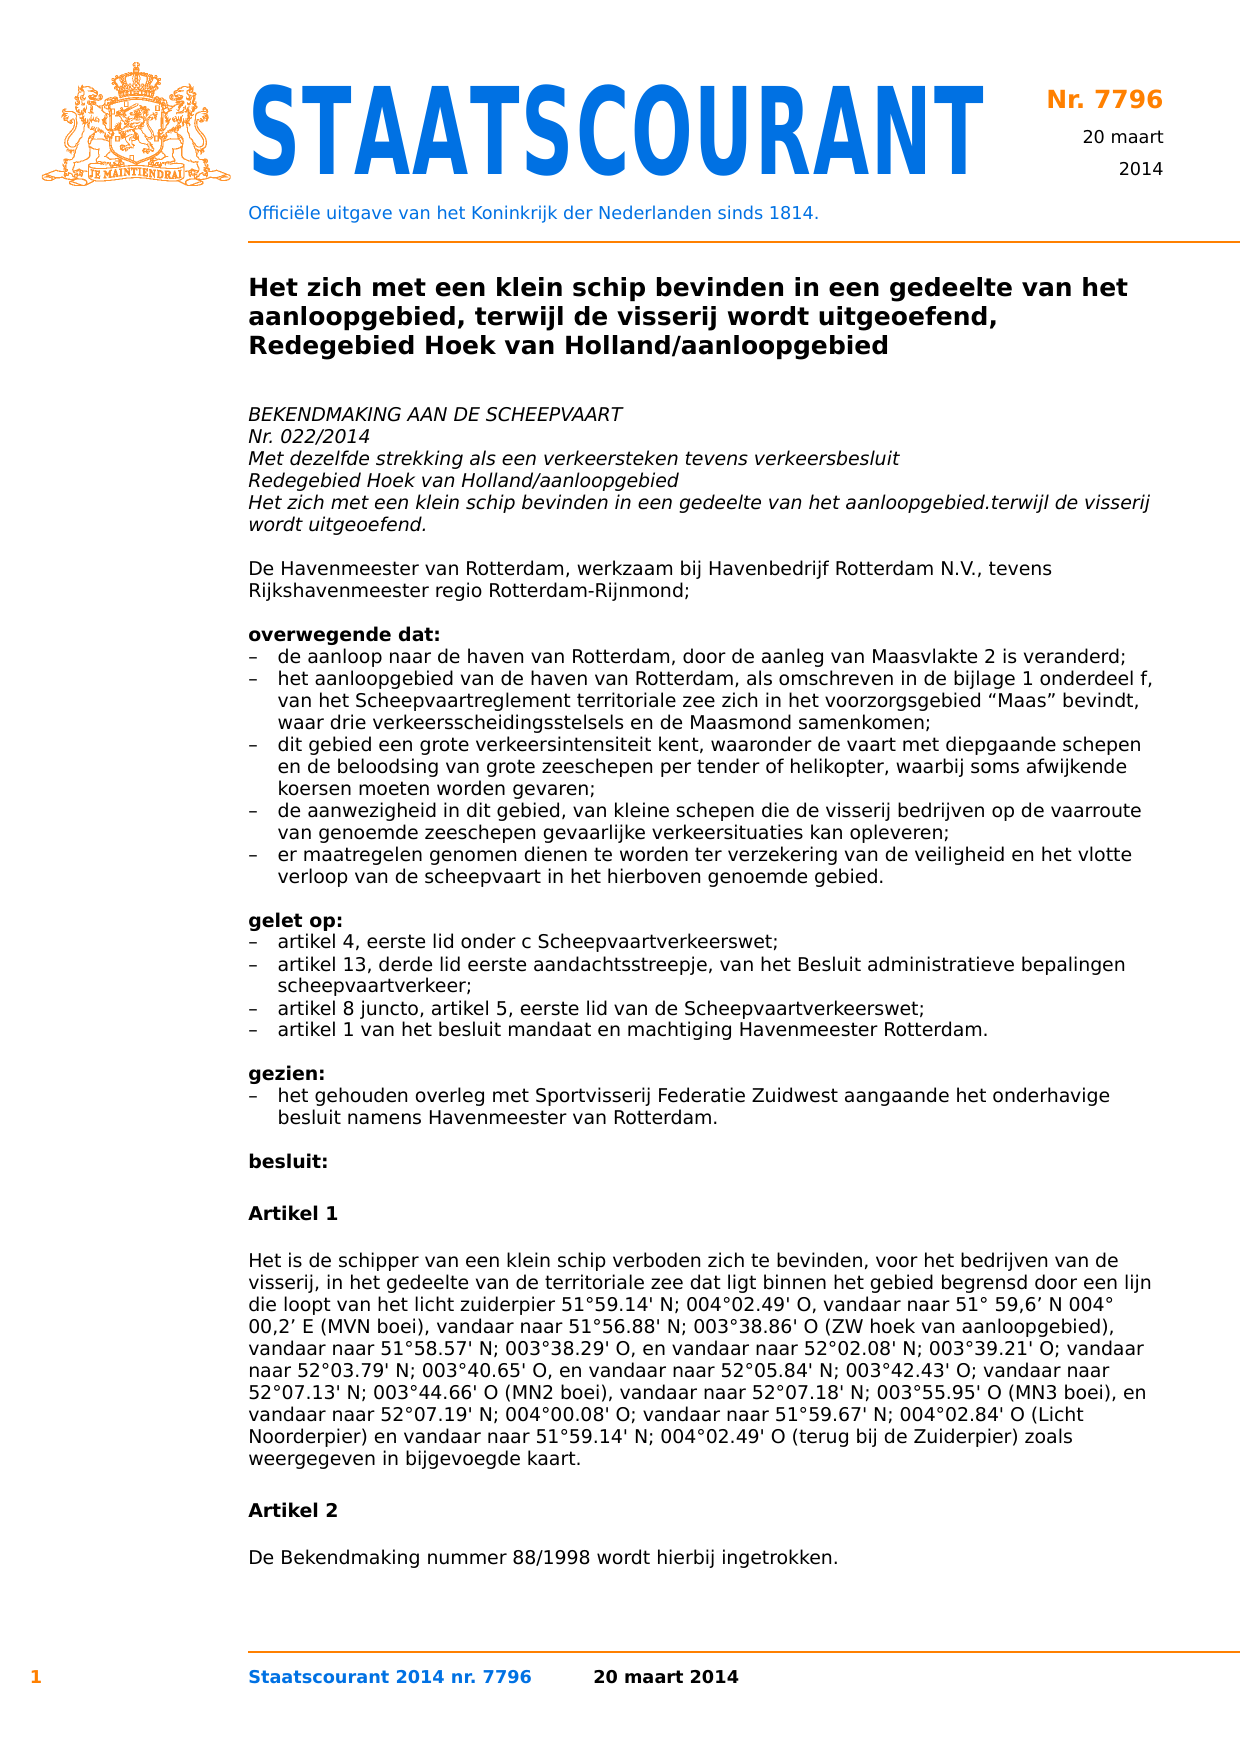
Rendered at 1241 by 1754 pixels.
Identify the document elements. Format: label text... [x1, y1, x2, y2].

picture [41, 62, 231, 186]
text – artikel 1 van het besluit mandaat en machtiging Havenmeester Rotterdam. [248, 1019, 1163, 1041]
text Nr. 022/2014 [248, 426, 1163, 448]
text – er maatregelen genomen dienen te worden ter verzekering van de veiligheid en het vlotte verloop van de scheepvaart in het hierboven genoemde gebied. [248, 844, 1163, 888]
table_header Nr. 7796 [998, 62, 1240, 121]
text Redegebied Hoek van Holland/aanloopgebied [248, 470, 1163, 492]
text Het is de schipper van een klein schip verboden zich te bevinden, voor het bedrijven van de visserij, in het gedeelte van de territoriale zee dat ligt binnen het gebied begrensd door een lijn die loopt van het licht zuiderpier 51°59.14' N; 004°02.49' O, vandaar naar 51° 59,6’ N 004° 00,2’ E (MVN boei), vandaar naar 51°56.88' N; 003°38.86' O (ZW hoek van aanloopgebied), vandaar naar 51°58.57' N; 003°38.29' O, en vandaar naar 52°02.08' N; 003°39.21' O; vandaar naar 52°03.79' N; 003°40.65' O, en vandaar naar 52°05.84' N; 003°42.43' O; vandaar naar 52°07.13' N; 003°44.66' O (MN2 boei), vandaar naar 52°07.18' N; 003°55.95' O (MN3 boei), en vandaar naar 52°07.19' N; 004°00.08' O; vandaar naar 51°59.67' N; 004°02.84' O (Licht Noorderpier) en vandaar naar 51°59.14' N; 004°02.49' O (terug bij de Zuiderpier) zoals weergegeven in bijgevoegde kaart. [248, 1250, 1163, 1470]
text De Havenmeester van Rotterdam, werkzaam bij Havenbedrijf Rotterdam N.V., tevens Rijkshavenmeester regio Rotterdam-Rijnmond; [248, 558, 1163, 602]
text – artikel 8 juncto, artikel 5, eerste lid van de Scheepvaartverkeerswet; [248, 997, 1163, 1019]
text – het aanloopgebied van de haven van Rotterdam, als omschreven in de bijlage 1 onderdeel f, van het Scheepvaartreglement territoriale zee zich in het voorzorgsgebied “Maas” bevindt, waar drie verkeersscheidingsstelsels en de Maasmond samenkomen; [248, 668, 1163, 734]
text – de aanloop naar de haven van Rotterdam, door de aanleg van Maasvlakte 2 is veranderd; [248, 646, 1163, 668]
text gezien: [248, 1063, 1163, 1085]
text – het gehouden overleg met Sportvisserij Federatie Zuidwest aangaande het onderhavige besluit namens Havenmeester van Rotterdam. [248, 1085, 1163, 1129]
subtitle Artikel 1 [248, 1203, 1163, 1225]
text besluit: [248, 1151, 1163, 1173]
table_header STAATSCOURANT [248, 62, 998, 203]
table_cell 20 maart [998, 121, 1240, 153]
text gelet op: [248, 909, 1163, 931]
text De Bekendmaking nummer 88/1998 wordt hierbij ingetrokken. [248, 1547, 1163, 1569]
table_header [25, 62, 248, 241]
subtitle Het zich met een klein schip bevinden in een gedeelte van het aanloopgebied, terwijl de visserij wordt uitgeoefend, Redegebied Hoek van Holland/aanloopgebied [248, 273, 1163, 361]
table_cell Officiële uitgave van het Koninkrijk der Nederlanden sinds 1814. [248, 203, 1240, 241]
table_cell 2014 [998, 153, 1240, 203]
text Het zich met een klein schip bevinden in een gedeelte van het aanloopgebied.terwijl de visserij wordt uitgeoefend. [248, 492, 1163, 536]
text Met dezelfde strekking als een verkeersteken tevens verkeersbesluit [248, 448, 1163, 470]
text overwegende dat: [248, 624, 1163, 646]
text – artikel 13, derde lid eerste aandachtsstreepje, van het Besluit administratieve bepalingen scheepvaartverkeer; [248, 953, 1163, 997]
text BEKENDMAKING AAN DE SCHEEPVAART [248, 404, 1163, 426]
text – de aanwezigheid in dit gebied, van kleine schepen die de visserij bedrijven op de vaarroute van genoemde zeeschepen gevaarlijke verkeersituaties kan opleveren; [248, 800, 1163, 844]
text – dit gebied een grote verkeersintensiteit kent, waaronder de vaart met diepgaande schepen en de beloodsing van grote zeeschepen per tender of helikopter, waarbij soms afwijkende koersen moeten worden gevaren; [248, 734, 1163, 800]
text – artikel 4, eerste lid onder c Scheepvaartverkeerswet; [248, 931, 1163, 953]
subtitle Artikel 2 [248, 1500, 1163, 1522]
